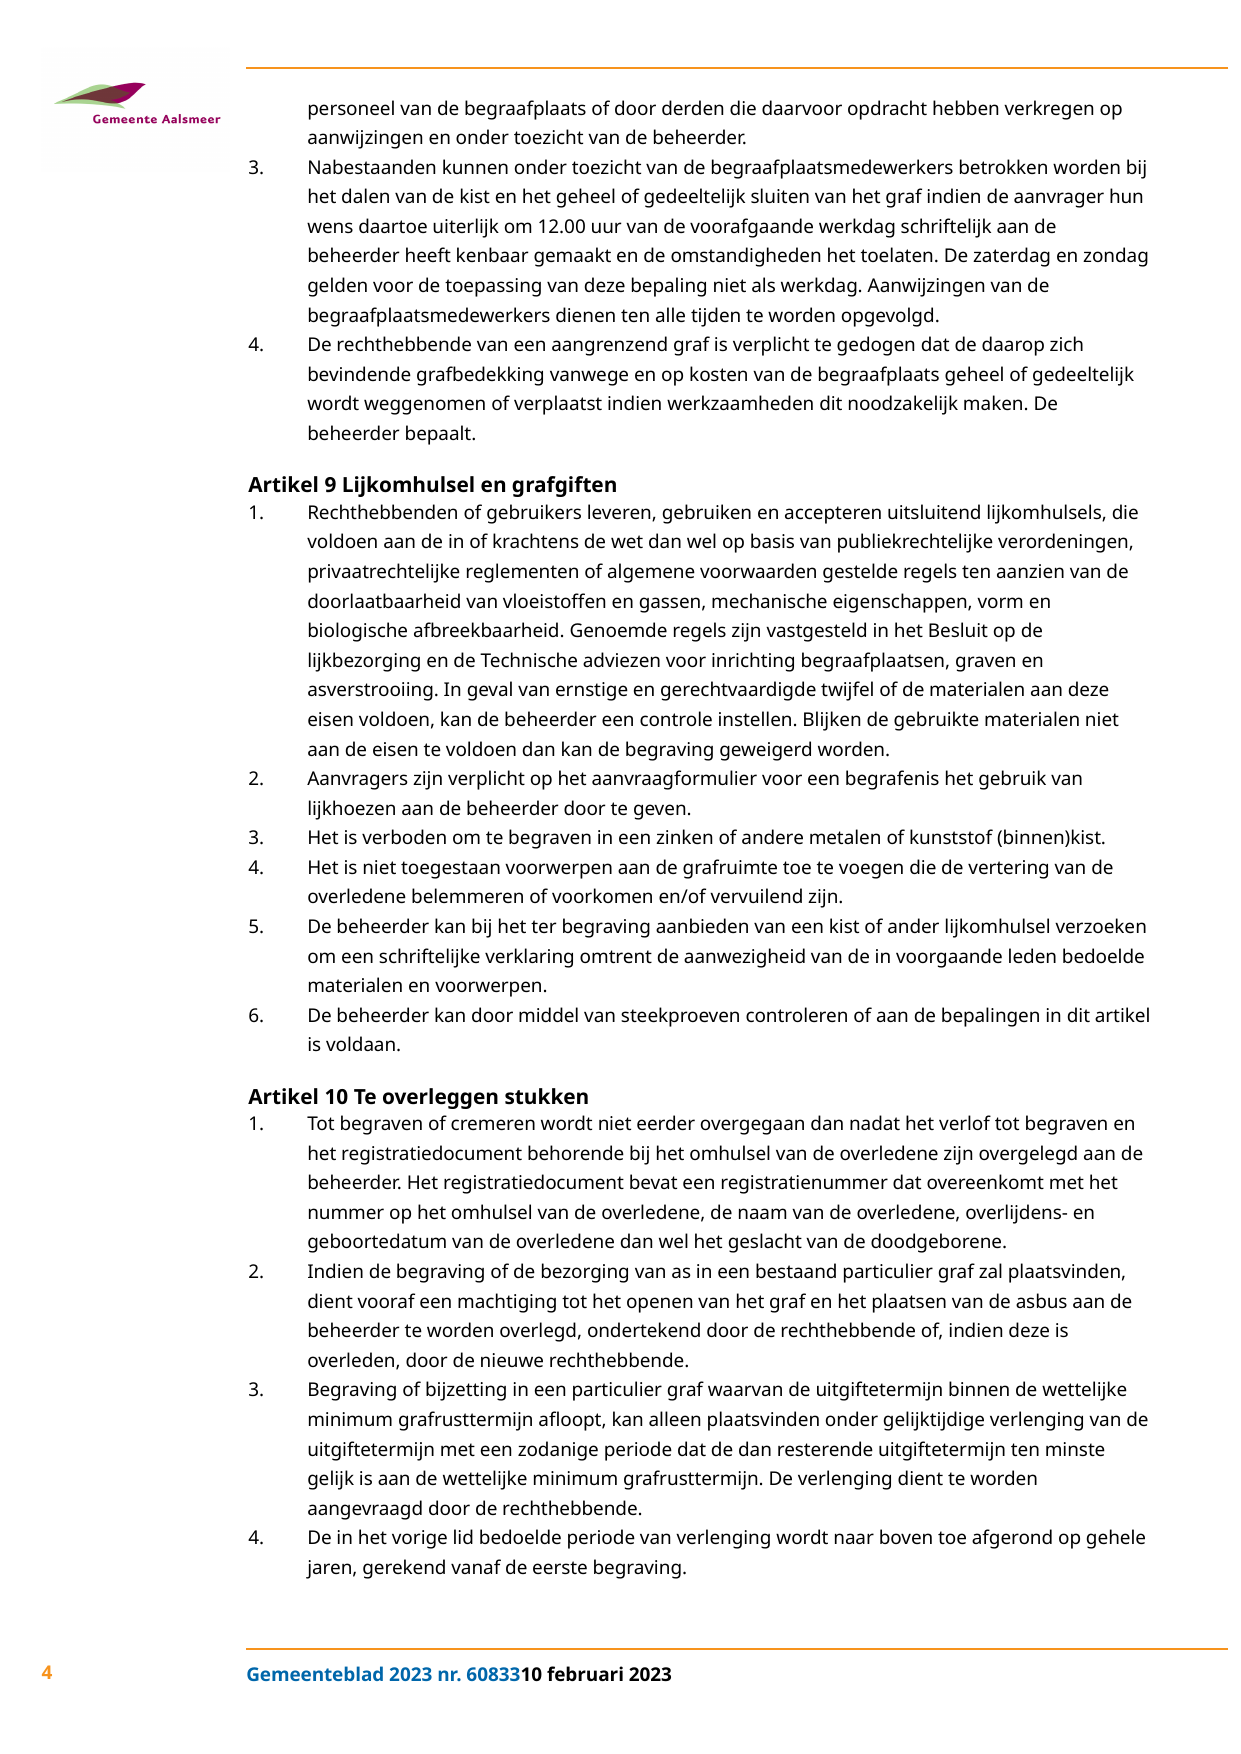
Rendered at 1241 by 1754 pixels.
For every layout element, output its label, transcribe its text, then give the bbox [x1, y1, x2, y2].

list Het is niet toegestaan voorwerpen aan de grafruimte toe te voegen die de vertering van de overledene belemmeren of voorkomen en/of vervuilend zijn. [248, 854, 1152, 909]
list Begraving of bijzetting in een particulier graf waarvan de uitgiftetermijn binnen de wettelijke minimum grafrusttermijn afloopt, kan alleen plaatsvinden onder gelijktijdige verlenging van de uitgiftetermijn met een zodanige periode dat de dan resterende uitgiftetermijn ten minste gelijk is aan de wettelijke minimum grafrusttermijn. De verlenging dient te worden aangevraagd door de rechthebbende. [248, 1377, 1152, 1521]
list Rechthebbenden of gebruikers leveren, gebruiken en accepteren uitsluitend lijkomhulsels, die voldoen aan de in of krachtens de wet dan wel op basis van publiekrechtelijke verordeningen, privaatrechtelijke reglementen of algemene voorwaarden gestelde regels ten aanzien van de doorlaatbaarheid van vloeistoffen en gassen, mechanische eigenschappen, vorm en biologische afbreekbaarheid. Genoemde regels zijn vastgesteld in het Besluit op de lijkbezorging en de Technische adviezen voor inrichting begraafplaatsen, graven en asverstrooiing. In geval van ernstige en gerechtvaardigde twijfel of de materialen aan deze eisen voldoen, kan de beheerder een controle instellen. Blijken de gebruikte materialen niet aan de eisen te voldoen dan kan de begraving geweigerd worden. [248, 499, 1152, 761]
list Nabestaanden kunnen onder toezicht van de begraafplaatsmedewerkers betrokken worden bij het dalen van de kist en het geheel of gedeeltelijk sluiten van het graf indien de aanvrager hun wens daartoe uiterlijk om 12.00 uur van de voorafgaande werkdag schriftelijk aan de beheerder heeft kenbaar gemaakt en de omstandigheden het toelaten. De zaterdag en zondag gelden voor de toepassing van deze bepaling niet als werkdag. Aanwijzingen van de begraafplaatsmedewerkers dienen ten alle tijden te worden opgevolgd. [248, 154, 1152, 328]
list De beheerder kan door middel van steekproeven controleren of aan de bepalingen in dit artikel is voldaan. [248, 1002, 1152, 1057]
text Artikel 9 Lijkomhulsel en grafgiften [248, 471, 1152, 499]
text Artikel 10 Te overleggen stukken [248, 1082, 1152, 1110]
list Aanvragers zijn verplicht op het aanvraagformulier voor een begrafenis het gebruik van lijkhoezen aan de beheerder door te geven. [248, 765, 1152, 821]
list De in het vorige lid bedoelde periode van verlenging wordt naar boven toe afgerond op gehele jaren, gerekend vanaf de eerste begraving. [248, 1524, 1152, 1580]
list Indien de begraving of de bezorging van as in een bestaand particulier graf zal plaatsvinden, dient vooraf een machtiging tot het openen van het graf en het plaatsen van de asbus aan de beheerder te worden overlegd, ondertekend door de rechthebbende of, indien deze is overleden, door de nieuwe rechthebbende. [248, 1258, 1152, 1373]
list De rechthebbende van een aangrenzend graf is verplicht te gedogen dat de daarop zich bevindende grafbedekking vanwege en op kosten van de begraafplaats geheel of gedeeltelijk wordt weggenomen of verplaatst indien werkzaamheden dit noodzakelijk maken. De beheerder bepaalt. [248, 331, 1152, 446]
list Het is verboden om te begraven in een zinken of andere metalen of kunststof (binnen)kist. [248, 824, 1152, 850]
picture [41, 47, 231, 172]
list personeel van de begraafplaats of door derden die daarvoor opdracht hebben verkregen op aanwijzingen en onder toezicht van de beheerder. [248, 95, 1152, 150]
list De beheerder kan bij het ter begraving aanbieden van een kist of ander lijkomhulsel verzoeken om een schriftelijke verklaring omtrent de aanwezigheid van de in voorgaande leden bedoelde materialen en voorwerpen. [248, 913, 1152, 998]
list Tot begraven of cremeren wordt niet eerder overgegaan dan nadat het verlof tot begraven en het registratiedocument behorende bij het omhulsel van de overledene zijn overgelegd aan de beheerder. Het registratiedocument bevat een registratienummer dat overeenkomt met het nummer op het omhulsel van de overledene, de naam van de overledene, overlijdens- en geboortedatum van de overledene dan wel het geslacht van de doodgeborene. [248, 1110, 1152, 1254]
